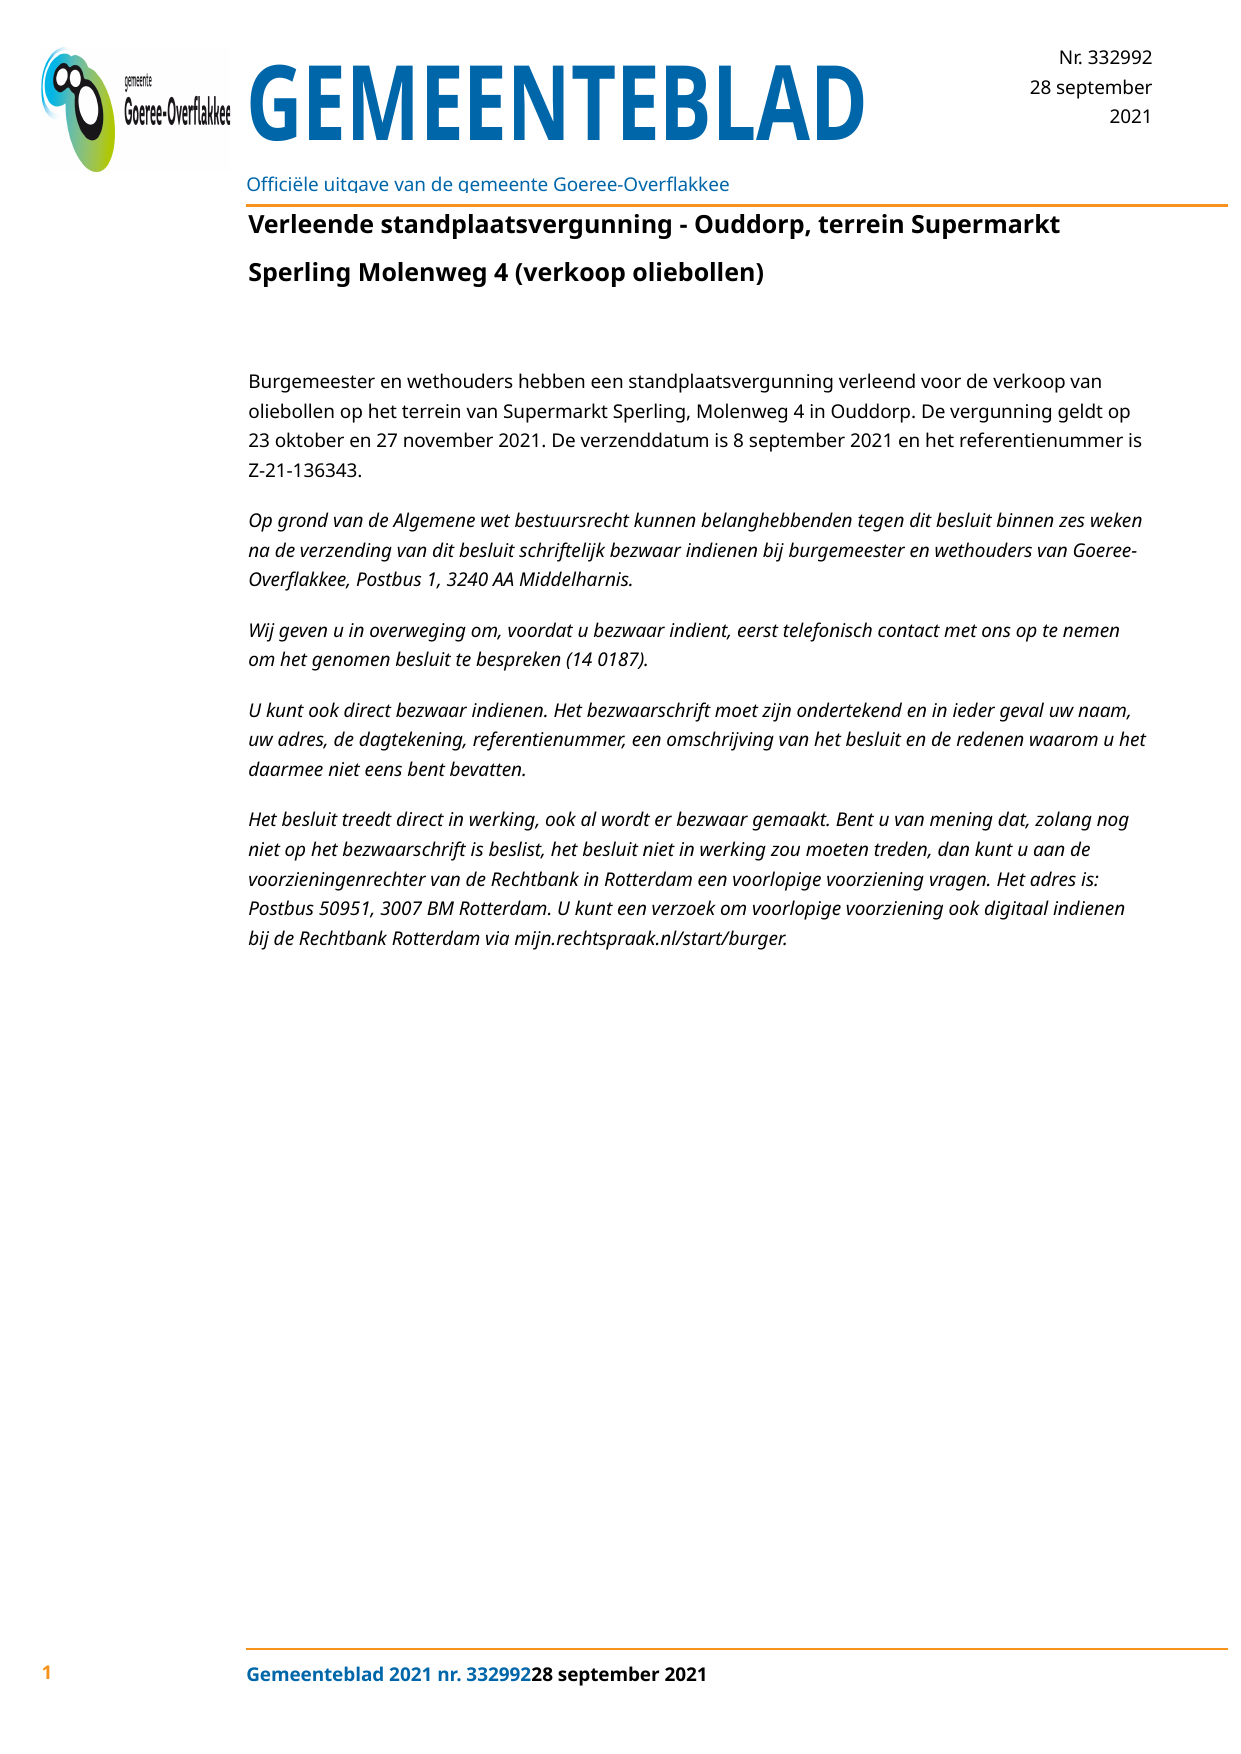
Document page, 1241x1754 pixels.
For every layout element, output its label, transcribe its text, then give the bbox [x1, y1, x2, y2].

text Op grond van de Algemene wet bestuursrecht kunnen belanghebbenden tegen dit besluit binnen zes weken na de verzending van dit besluit schriftelijk bezwaar indienen bij burgemeester en wethouders van Goeree-Overflakkee, Postbus 1, 3240 AA Middelharnis. [248, 507, 1152, 592]
text U kunt ook direct bezwaar indienen. Het bezwaarschrift moet zijn ondertekend en in ieder geval uw naam, uw adres, de dagtekening, referentienummer, een omschrijving van het besluit en de redenen waarom u het daarmee niet eens bent bevatten. [248, 697, 1152, 782]
text Verleende standplaatsvergunning - Ouddorp, terrein Supermarkt Sperling Molenweg 4 (verkoop oliebollen) [248, 207, 1152, 288]
text Wij geven u in overweging om, voordat u bezwaar indient, eerst telefonisch contact met ons op te nemen om het genomen besluit te bespreken (14 0187). [248, 617, 1152, 672]
text Burgemeester en wethouders hebben een standplaatsvergunning verleend voor de verkoop van oliebollen op het terrein van Supermarkt Sperling, Molenweg 4 in Ouddorp. De vergunning geldt op 23 oktober en 27 november 2021. De verzenddatum is 8 september 2021 en het referentienummer is Z-21-136343. [248, 368, 1152, 483]
text Het besluit treedt direct in werking, ook al wordt er bezwaar gemaakt. Bent u van mening dat, zolang nog niet op het bezwaarschrift is beslist, het besluit niet in werking zou moeten treden, dan kunt u aan de voorzieningenrechter van de Rechtbank in Rotterdam een voorlopige voorziening vragen. Het adres is: Postbus 50951, 3007 BM Rotterdam. U kunt een verzoek om voorlopige voorziening ook digitaal indienen bij de Rechtbank Rotterdam via mijn.rechtspraak.nl/start/burger. [248, 807, 1152, 951]
picture [41, 47, 231, 172]
